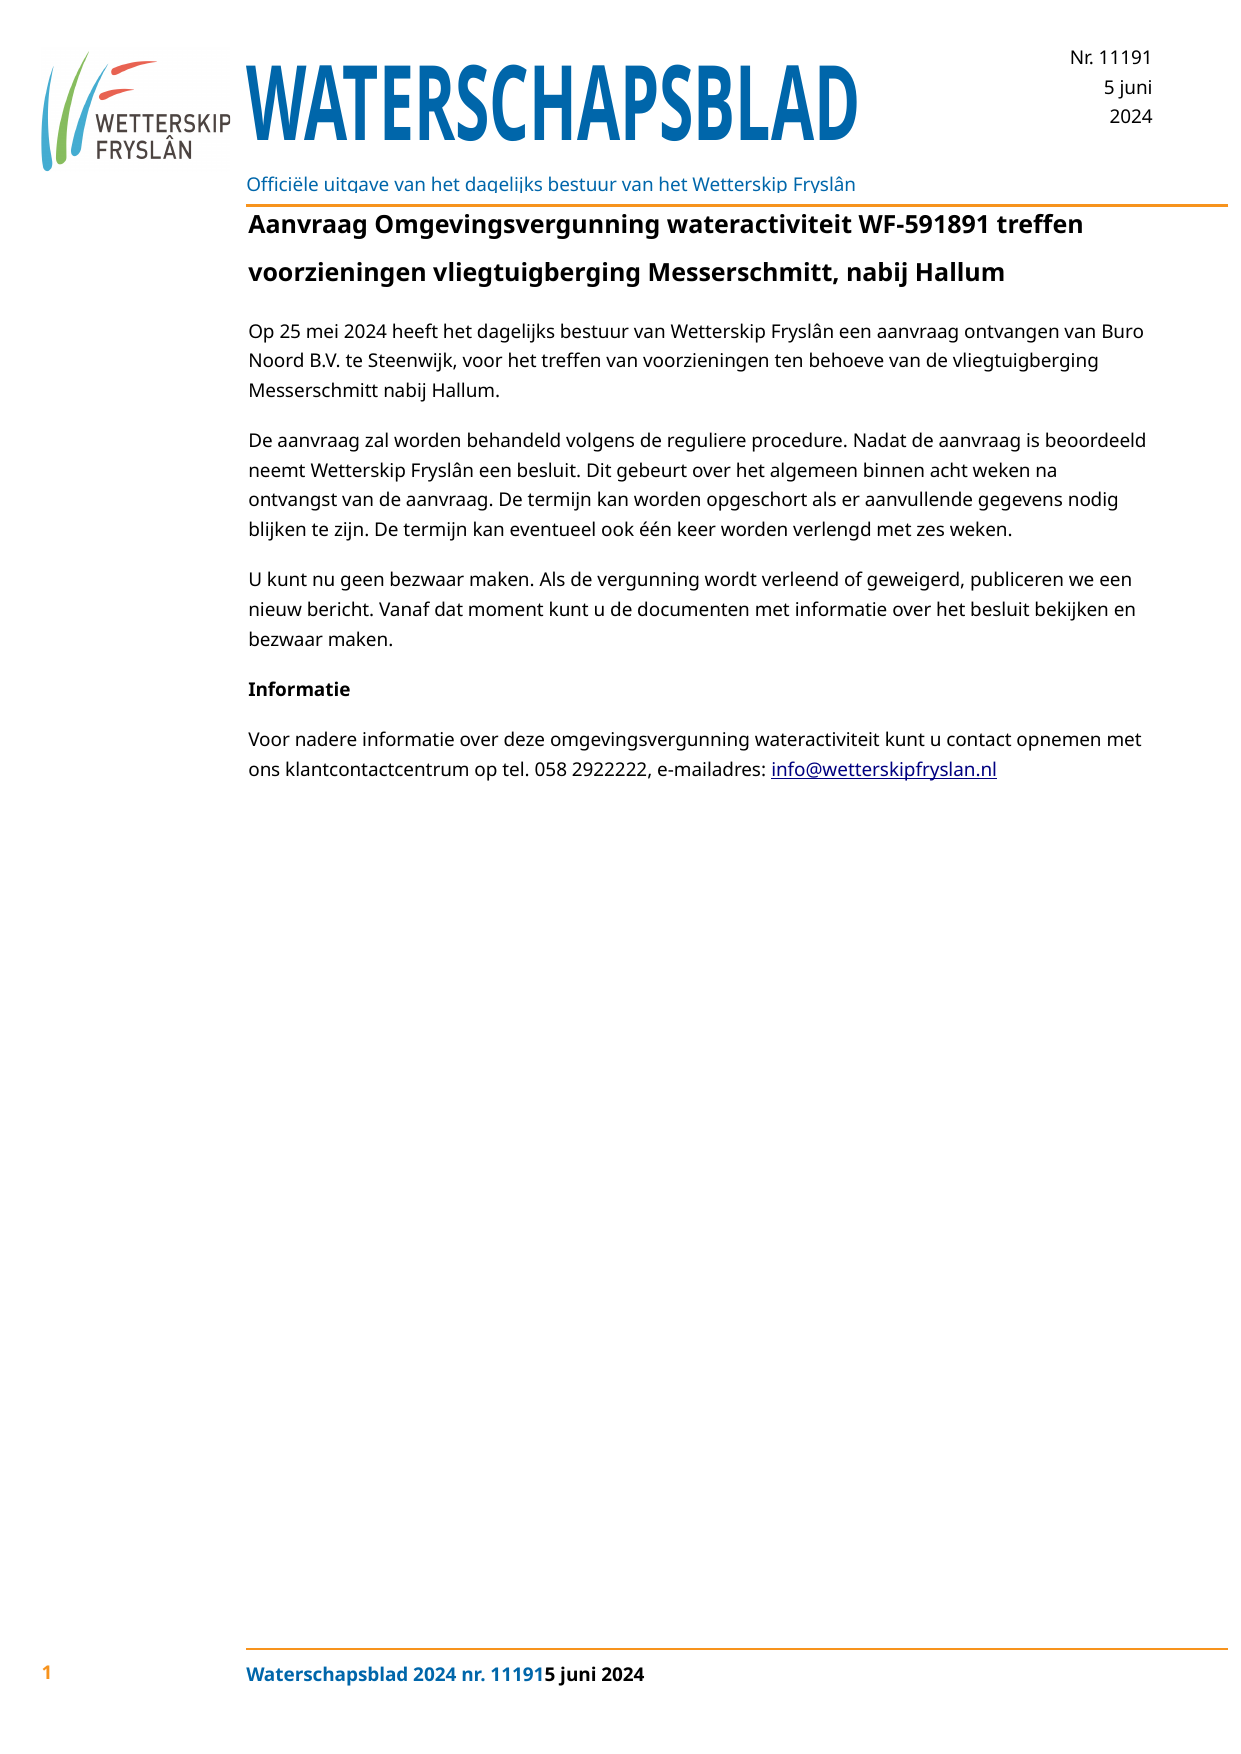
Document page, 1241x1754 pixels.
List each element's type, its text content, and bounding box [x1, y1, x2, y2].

text Voor nadere informatie over deze omgevingsvergunning wateractiviteit kunt u contact opnemen met ons klantcontactcentrum op tel. 058 2922222, e-mailadres: info@wetterskipfryslan.nl [248, 727, 1152, 782]
picture [41, 47, 231, 172]
text Aanvraag Omgevingsvergunning wateractiviteit WF-591891 treffen voorzieningen vliegtuigberging Messerschmitt, nabij Hallum [248, 207, 1152, 288]
text U kunt nu geen bezwaar maken. Als de vergunning wordt verleend of geweigerd, publiceren we een nieuw bericht. Vanaf dat moment kunt u de documenten met informatie over het besluit bekijken en bezwaar maken. [248, 567, 1152, 652]
text De aanvraag zal worden behandeld volgens de reguliere procedure. Nadat de aanvraag is beoordeeld neemt Wetterskip Fryslân een besluit. Dit gebeurt over het algemeen binnen acht weken na ontvangst van de aanvraag. De termijn kan worden opgeschort als er aanvullende gegevens nodig blijken te zijn. De termijn kan eventueel ook één keer worden verlengd met zes weken. [248, 427, 1152, 542]
text Op 25 mei 2024 heeft het dagelijks bestuur van Wetterskip Fryslân een aanvraag ontvangen van Buro Noord B.V. te Steenwijk, voor het treffen van voorzieningen ten behoeve van de vliegtuigberging Messerschmitt nabij Hallum. [248, 318, 1152, 403]
text Informatie [248, 676, 1152, 702]
